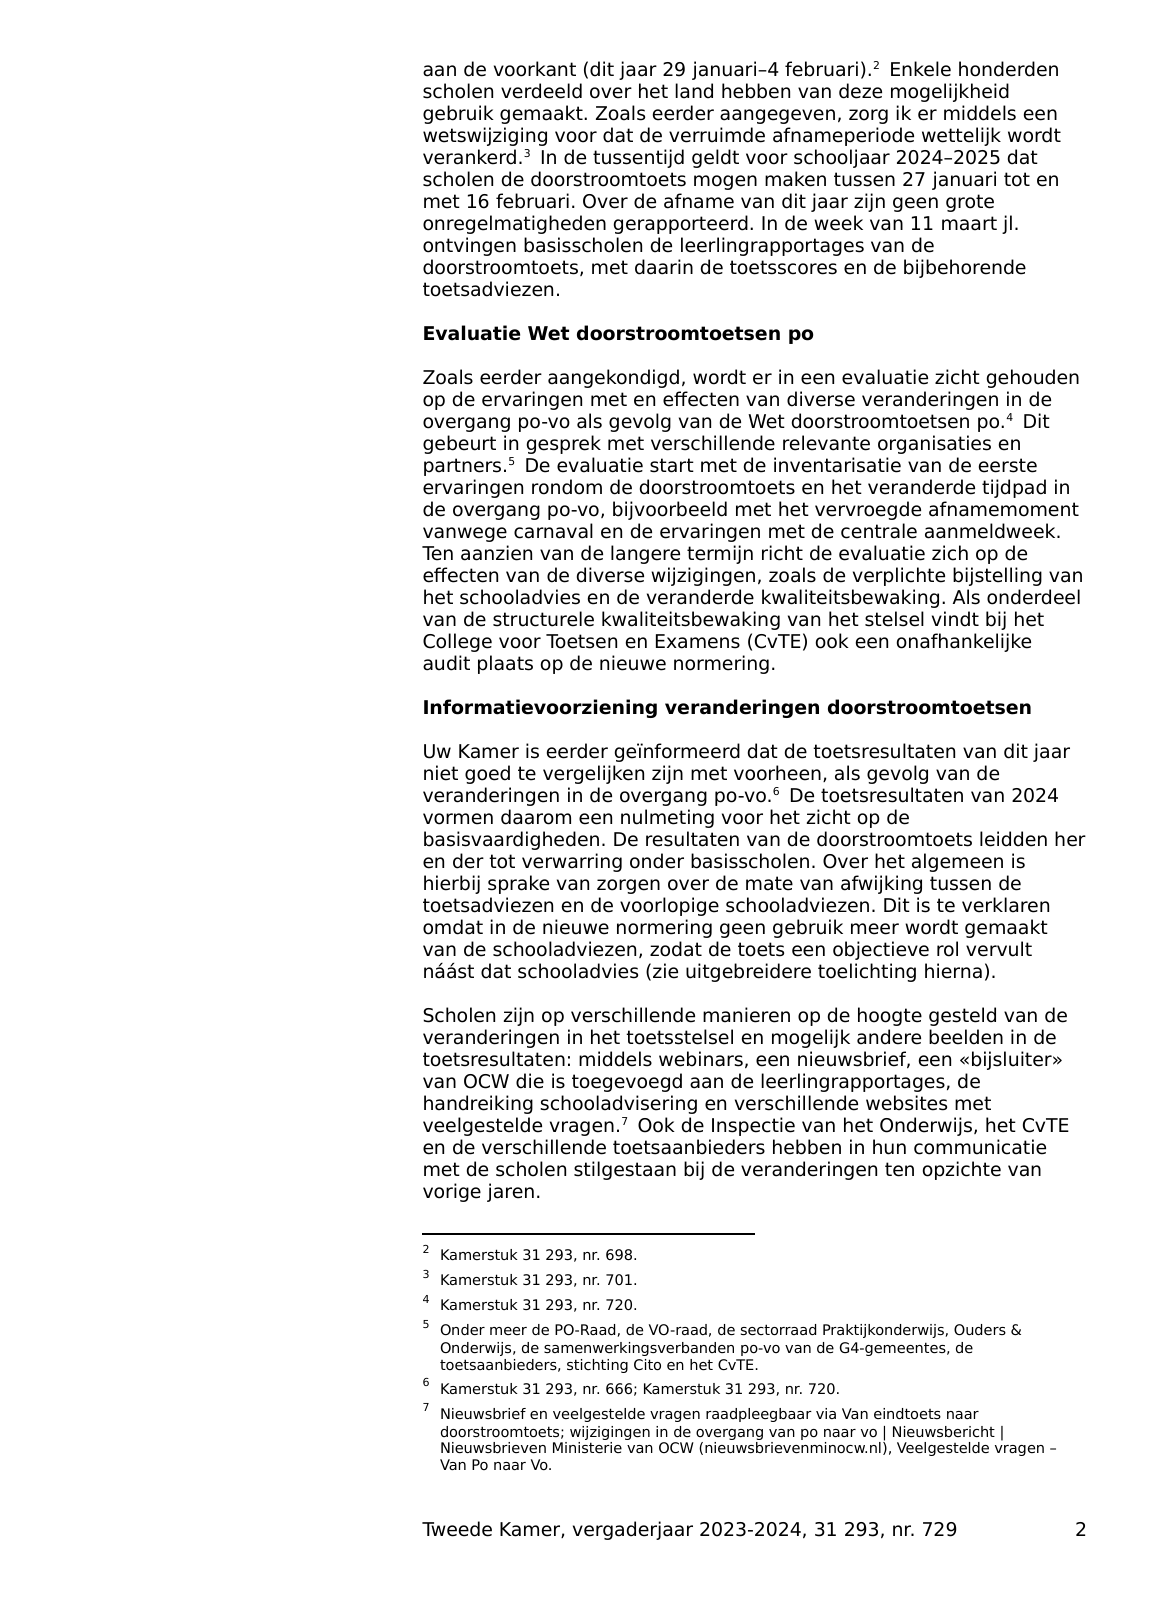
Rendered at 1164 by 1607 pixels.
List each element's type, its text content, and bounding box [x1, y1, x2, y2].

text Kamerstuk 31 293, nr. 701. [422, 1268, 1087, 1290]
text Scholen zijn op verschillende manieren op de hoogte gesteld van de veranderingen in het toetsstelsel en mogelijk andere beelden in de toetsresultaten: middels webinars, een nieuwsbrief, een «bijsluiter» van OCW die is toegevoegd aan de leerlingrapportages, de handreiking schooladvisering en verschillende websites met veelgestelde vragen. Ook de Inspectie van het Onderwijs, het CvTE en de verschillende toetsaanbieders hebben in hun communicatie met de scholen stilgestaan bij de veranderingen ten opzichte van vorige jaren. [422, 1005, 1087, 1203]
text Kamerstuk 31 293, nr. 720. [422, 1293, 1087, 1315]
text Kamerstuk 31 293, nr. 666; Kamerstuk 31 293, nr. 720. [422, 1377, 1087, 1399]
text Onder meer de PO-Raad, de VO-raad, de sectorraad Praktijkonderwijs, Ouders & Onderwijs, de samenwerkingsverbanden po-vo van de G4-gemeentes, de toetsaanbieders, stichting Cito en het CvTE. [422, 1318, 1087, 1374]
subtitle Evaluatie Wet doorstroomtoetsen po [422, 323, 1087, 345]
text Uw Kamer is eerder geïnformeerd dat de toetsresultaten van dit jaar niet goed te vergelijken zijn met voorheen, als gevolg van de veranderingen in de overgang po-vo. De toetsresultaten van 2024 vormen daarom een nulmeting voor het zicht op de basisvaardigheden. De resultaten van de doorstroomtoets leidden her en der tot verwarring onder basisscholen. Over het algemeen is hierbij sprake van zorgen over de mate van afwijking tussen de toetsadviezen en de voorlopige schooladviezen. Dit is te verklaren omdat in de nieuwe normering geen gebruik meer wordt gemaakt van de schooladviezen, zodat de toets een objectieve rol vervult náást dat schooladvies (zie uitgebreidere toelichting hierna). [422, 741, 1087, 983]
text aan de voorkant (dit jaar 29 januari–4 februari). Enkele honderden scholen verdeeld over het land hebben van deze mogelijkheid gebruik gemaakt. Zoals eerder aangegeven, zorg ik er middels een wetswijziging voor dat de verruimde afnameperiode wettelijk wordt verankerd. In de tussentijd geldt voor schooljaar 2024–2025 dat scholen de doorstroomtoets mogen maken tussen 27 januari tot en met 16 februari. Over de afname van dit jaar zijn geen grote onregelmatigheden gerapporteerd. In de week van 11 maart jl. ontvingen basisscholen de leerlingrapportages van de doorstroomtoets, met daarin de toetsscores en de bijbehorende toetsadviezen. [422, 59, 1087, 301]
text Zoals eerder aangekondigd, wordt er in een evaluatie zicht gehouden op de ervaringen met en effecten van diverse veranderingen in de overgang po-vo als gevolg van de Wet doorstroomtoetsen po. Dit gebeurt in gesprek met verschillende relevante organisaties en partners. De evaluatie start met de inventarisatie van de eerste ervaringen rondom de doorstroomtoets en het veranderde tijdpad in de overgang po-vo, bijvoorbeeld met het vervroegde afnamemoment vanwege carnaval en de ervaringen met de centrale aanmeldweek. Ten aanzien van de langere termijn richt de evaluatie zich op de effecten van de diverse wijzigingen, zoals de verplichte bijstelling van het schooladvies en de veranderde kwaliteitsbewaking. Als onderdeel van de structurele kwaliteitsbewaking van het stelsel vindt bij het College voor Toetsen en Examens (CvTE) ook een onafhankelijke audit plaats op de nieuwe normering. [422, 367, 1087, 675]
subtitle Informatievoorziening veranderingen doorstroomtoetsen [422, 697, 1087, 719]
text Nieuwsbrief en veelgestelde vragen raadpleegbaar via Van eindtoets naar doorstroomtoets; wijzigingen in de overgang van po naar vo | Nieuwsbericht | Nieuwsbrieven Ministerie van OCW (nieuwsbrievenminocw.nl), Veelgestelde vragen – Van Po naar Vo. [422, 1402, 1087, 1474]
text Kamerstuk 31 293, nr. 698. [422, 1243, 1087, 1265]
